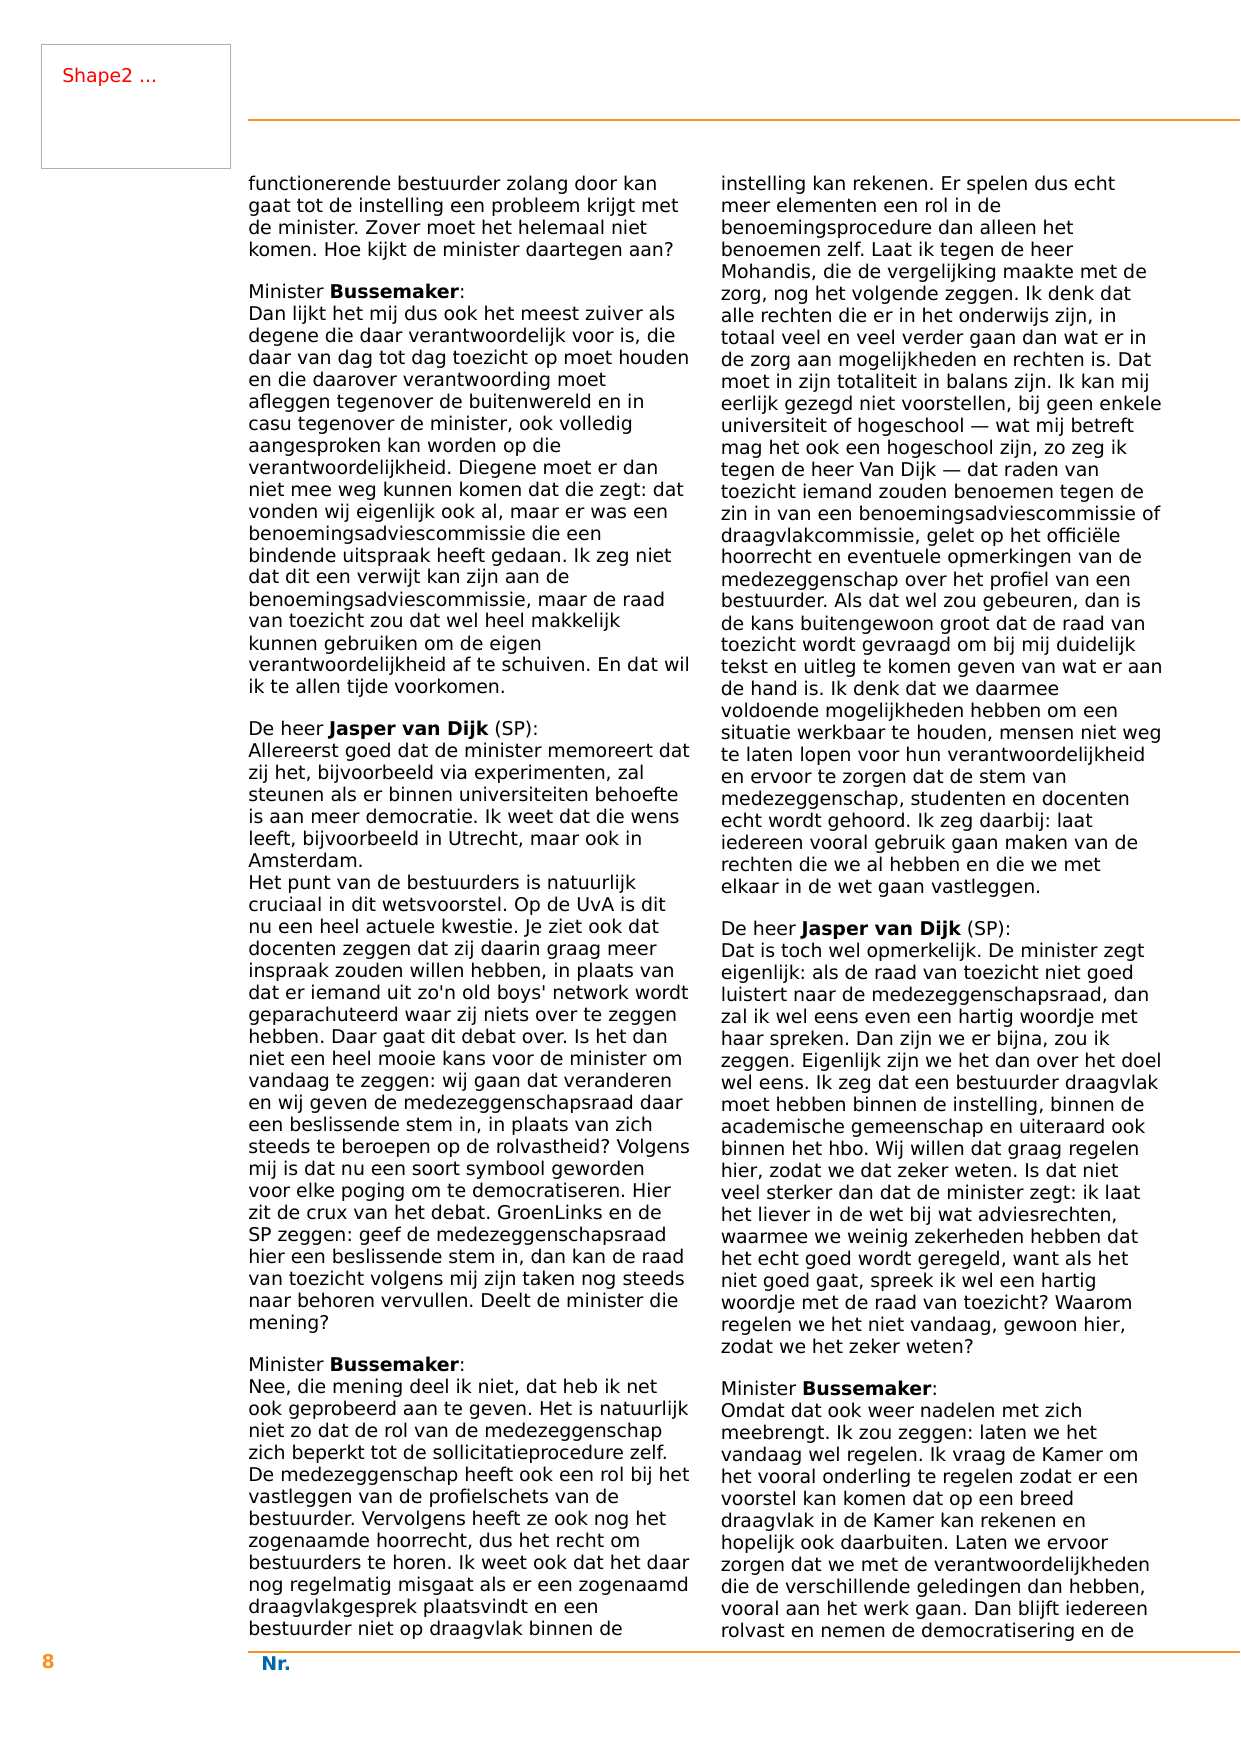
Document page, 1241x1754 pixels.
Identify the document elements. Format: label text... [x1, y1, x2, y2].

text Minister Bussemaker: [248, 281, 691, 303]
text De heer Jasper van Dijk (SP): [248, 718, 691, 740]
text De heer Jasper van Dijk (SP): [721, 918, 1163, 940]
text Nee, die mening deel ik niet, dat heb ik net ook geprobeerd aan te geven. Het is natuurlijk niet zo dat de rol van de medezeggenschap zich beperkt tot de sollicitatieprocedure zelf. De medezeggenschap heeft ook een rol bij het vastleggen van de profielschets van de bestuurder. Vervolgens heeft ze ook nog het zogenaamde hoorrecht, dus het recht om bestuurders te horen. Ik weet ook dat het daar nog regelmatig misgaat als er een zogenaamd draagvlakgesprek plaatsvindt en een bestuurder niet op draagvlak binnen de [248, 1376, 691, 1639]
text Minister Bussemaker: [721, 1378, 1163, 1400]
text Dat is toch wel opmerkelijk. De minister zegt eigenlijk: als de raad van toezicht niet goed luistert naar de medezeggenschapsraad, dan zal ik wel eens even een hartig woordje met haar spreken. Dan zijn we er bijna, zou ik zeggen. Eigenlijk zijn we het dan over het doel wel eens. Ik zeg dat een bestuurder draagvlak moet hebben binnen de instelling, binnen de academische gemeenschap en uiteraard ook binnen het hbo. Wij willen dat graag regelen hier, zodat we dat zeker weten. Is dat niet veel sterker dan dat de minister zegt: ik laat het liever in de wet bij wat adviesrechten, waarmee we weinig zekerheden hebben dat het echt goed wordt geregeld, want als het niet goed gaat, spreek ik wel een hartig woordje met de raad van toezicht? Waarom regelen we het niet vandaag, gewoon hier, zodat we het zeker weten? [721, 940, 1163, 1358]
text functionerende bestuurder zolang door kan gaat tot de instelling een probleem krijgt met de minister. Zover moet het helemaal niet komen. Hoe kijkt de minister daartegen aan? [248, 173, 691, 261]
text Dan lijkt het mij dus ook het meest zuiver als degene die daar verantwoordelijk voor is, die daar van dag tot dag toezicht op moet houden en die daarover verantwoording moet afleggen tegenover de buitenwereld en in casu tegenover de minister, ook volledig aangesproken kan worden op die verantwoordelijkheid. Diegene moet er dan niet mee weg kunnen komen dat die zegt: dat vonden wij eigenlijk ook al, maar er was een benoemingsadviescommissie die een bindende uitspraak heeft gedaan. Ik zeg niet dat dit een verwijt kan zijn aan de benoemingsadviescommissie, maar de raad van toezicht zou dat wel heel makkelijk kunnen gebruiken om de eigen verantwoordelijkheid af te schuiven. En dat wil ik te allen tijde voorkomen. [248, 303, 691, 698]
text instelling kan rekenen. Er spelen dus echt meer elementen een rol in de benoemingsprocedure dan alleen het benoemen zelf. Laat ik tegen de heer Mohandis, die de vergelijking maakte met de zorg, nog het volgende zeggen. Ik denk dat alle rechten die er in het onderwijs zijn, in totaal veel en veel verder gaan dan wat er in de zorg aan mogelijkheden en rechten is. Dat moet in zijn totaliteit in balans zijn. Ik kan mij eerlijk gezegd niet voorstellen, bij geen enkele universiteit of hogeschool — wat mij betreft mag het ook een hogeschool zijn, zo zeg ik tegen de heer Van Dijk — dat raden van toezicht iemand zouden benoemen tegen de zin in van een benoemingsadviescommissie of draagvlakcommissie, gelet op het officiële hoorrecht en eventuele opmerkingen van de medezeggenschap over het profiel van een bestuurder. Als dat wel zou gebeuren, dan is de kans buitengewoon groot dat de raad van toezicht wordt gevraagd om bij mij duidelijk tekst en uitleg te komen geven van wat er aan de hand is. Ik denk dat we daarmee voldoende mogelijkheden hebben om een situatie werkbaar te houden, mensen niet weg te laten lopen voor hun verantwoordelijkheid en ervoor te zorgen dat de stem van medezeggenschap, studenten en docenten echt wordt gehoord. Ik zeg daarbij: laat iedereen vooral gebruik gaan maken van de rechten die we al hebben en die we met elkaar in de wet gaan vastleggen. [721, 173, 1163, 898]
text Minister Bussemaker: [248, 1354, 691, 1376]
text Het punt van de bestuurders is natuurlijk cruciaal in dit wetsvoorstel. Op de UvA is dit nu een heel actuele kwestie. Je ziet ook dat docenten zeggen dat zij daarin graag meer inspraak zouden willen hebben, in plaats van dat er iemand uit zo'n old boys' network wordt geparachuteerd waar zij niets over te zeggen hebben. Daar gaat dit debat over. Is het dan niet een heel mooie kans voor de minister om vandaag te zeggen: wij gaan dat veranderen en wij geven de medezeggenschapsraad daar een beslissende stem in, in plaats van zich steeds te beroepen op de rolvastheid? Volgens mij is dat nu een soort symbool geworden voor elke poging om te democratiseren. Hier zit de crux van het debat. GroenLinks en de SP zeggen: geef de medezeggenschapsraad hier een beslissende stem in, dan kan de raad van toezicht volgens mij zijn taken nog steeds naar behoren vervullen. Deelt de minister die mening? [248, 872, 691, 1334]
text Omdat dat ook weer nadelen met zich meebrengt. Ik zou zeggen: laten we het vandaag wel regelen. Ik vraag de Kamer om het vooral onderling te regelen zodat er een voorstel kan komen dat op een breed draagvlak in de Kamer kan rekenen en hopelijk ook daarbuiten. Laten we ervoor zorgen dat we met de verantwoordelijkheden die de verschillende geledingen dan hebben, vooral aan het werk gaan. Dan blijft iedereen rolvast en nemen de democratisering en de [721, 1400, 1163, 1641]
text Allereerst goed dat de minister memoreert dat zij het, bijvoorbeeld via experimenten, zal steunen als er binnen universiteiten behoefte is aan meer democratie. Ik weet dat die wens leeft, bijvoorbeeld in Utrecht, maar ook in Amsterdam. [248, 740, 691, 872]
